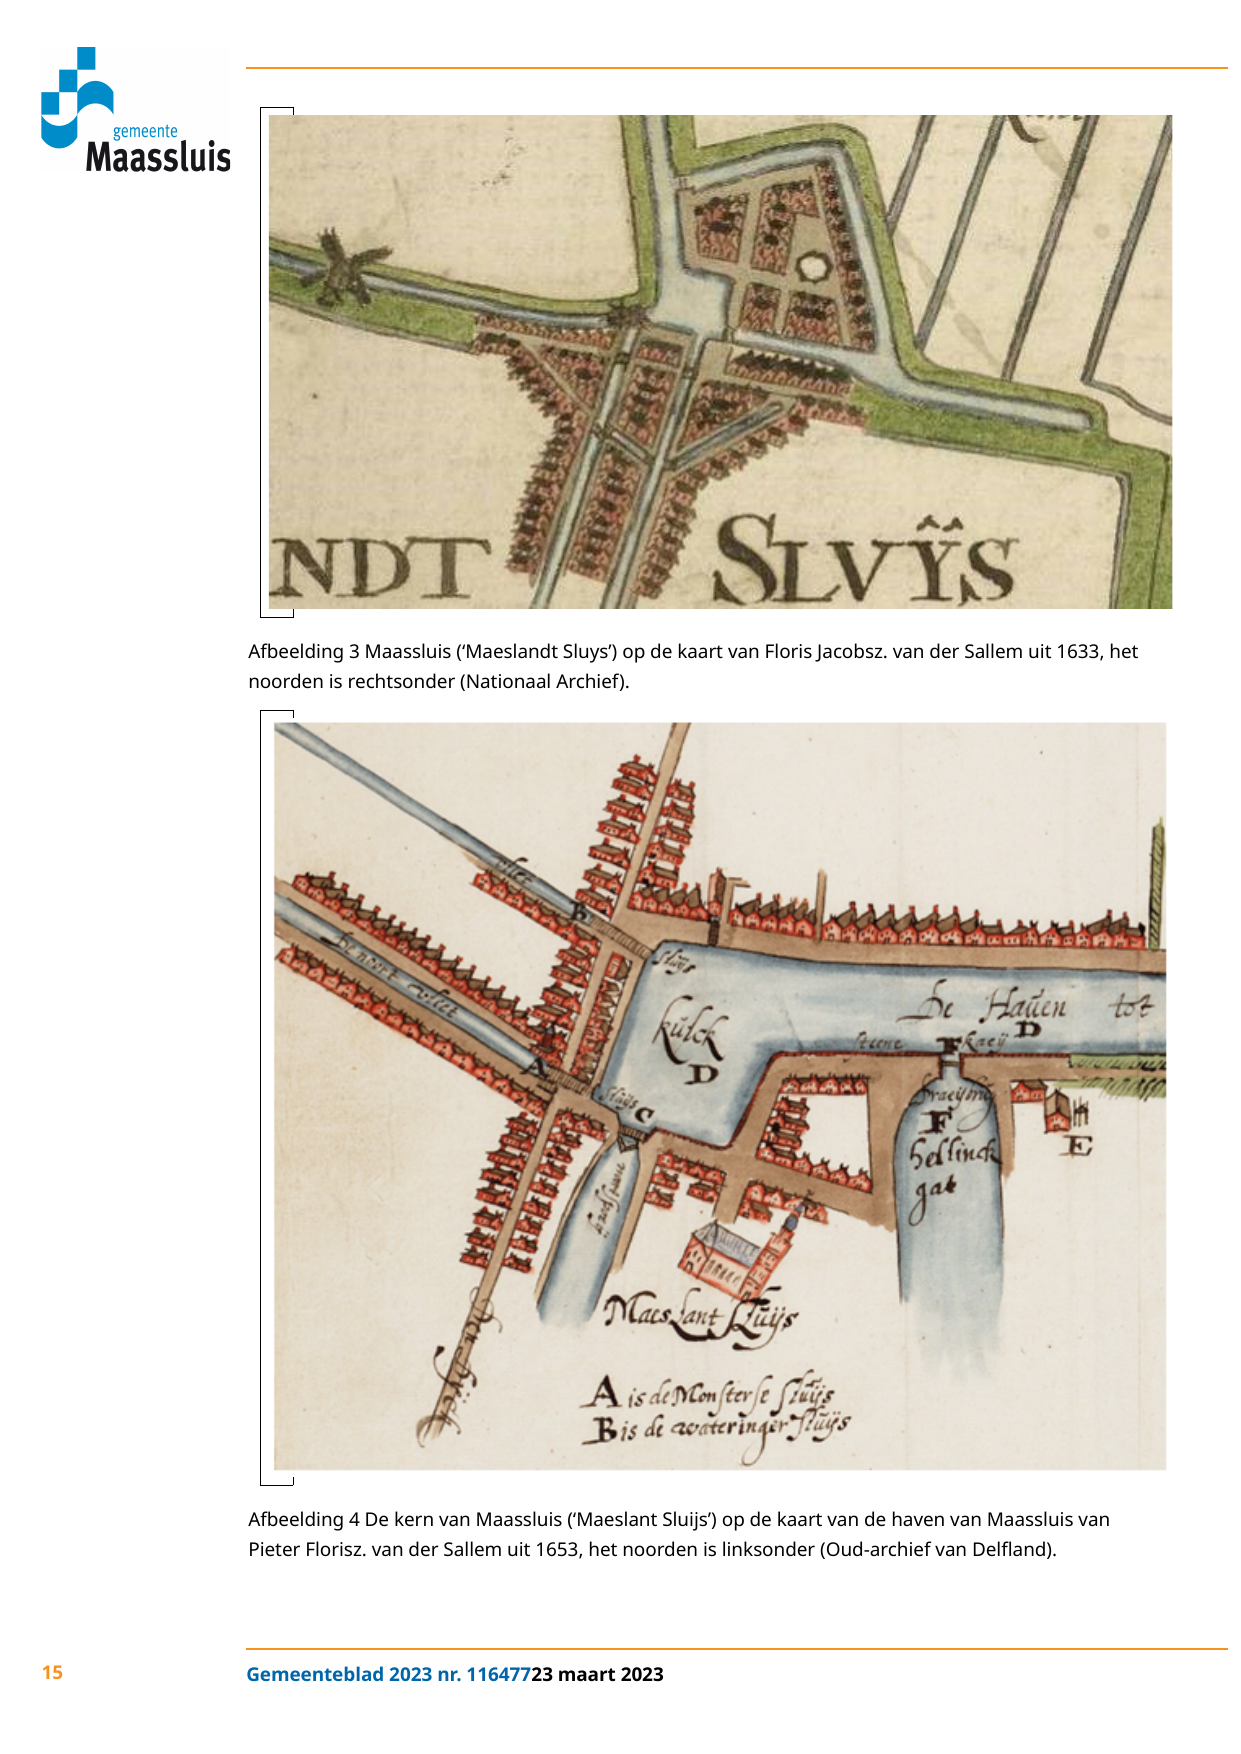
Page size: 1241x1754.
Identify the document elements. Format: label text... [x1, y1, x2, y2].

picture [41, 47, 77, 92]
picture [268, 718, 1173, 1477]
picture [268, 115, 1173, 609]
text Afbeelding 4 De kern van Maassluis (‘Maeslant Sluijs’) op de kaart van de haven van Maassluis van Pieter Florisz. van der Sallem uit 1653, het noorden is linksonder (Oud-archief van Delfland). [248, 1506, 1152, 1562]
text Afbeelding 3 Maassluis (‘Maeslandt Sluys’) op de kaart van Floris Jacobsz. van der Sallem uit 1633, het noorden is rechtsonder (Nationaal Archief). [248, 639, 1152, 694]
picture [41, 47, 231, 172]
